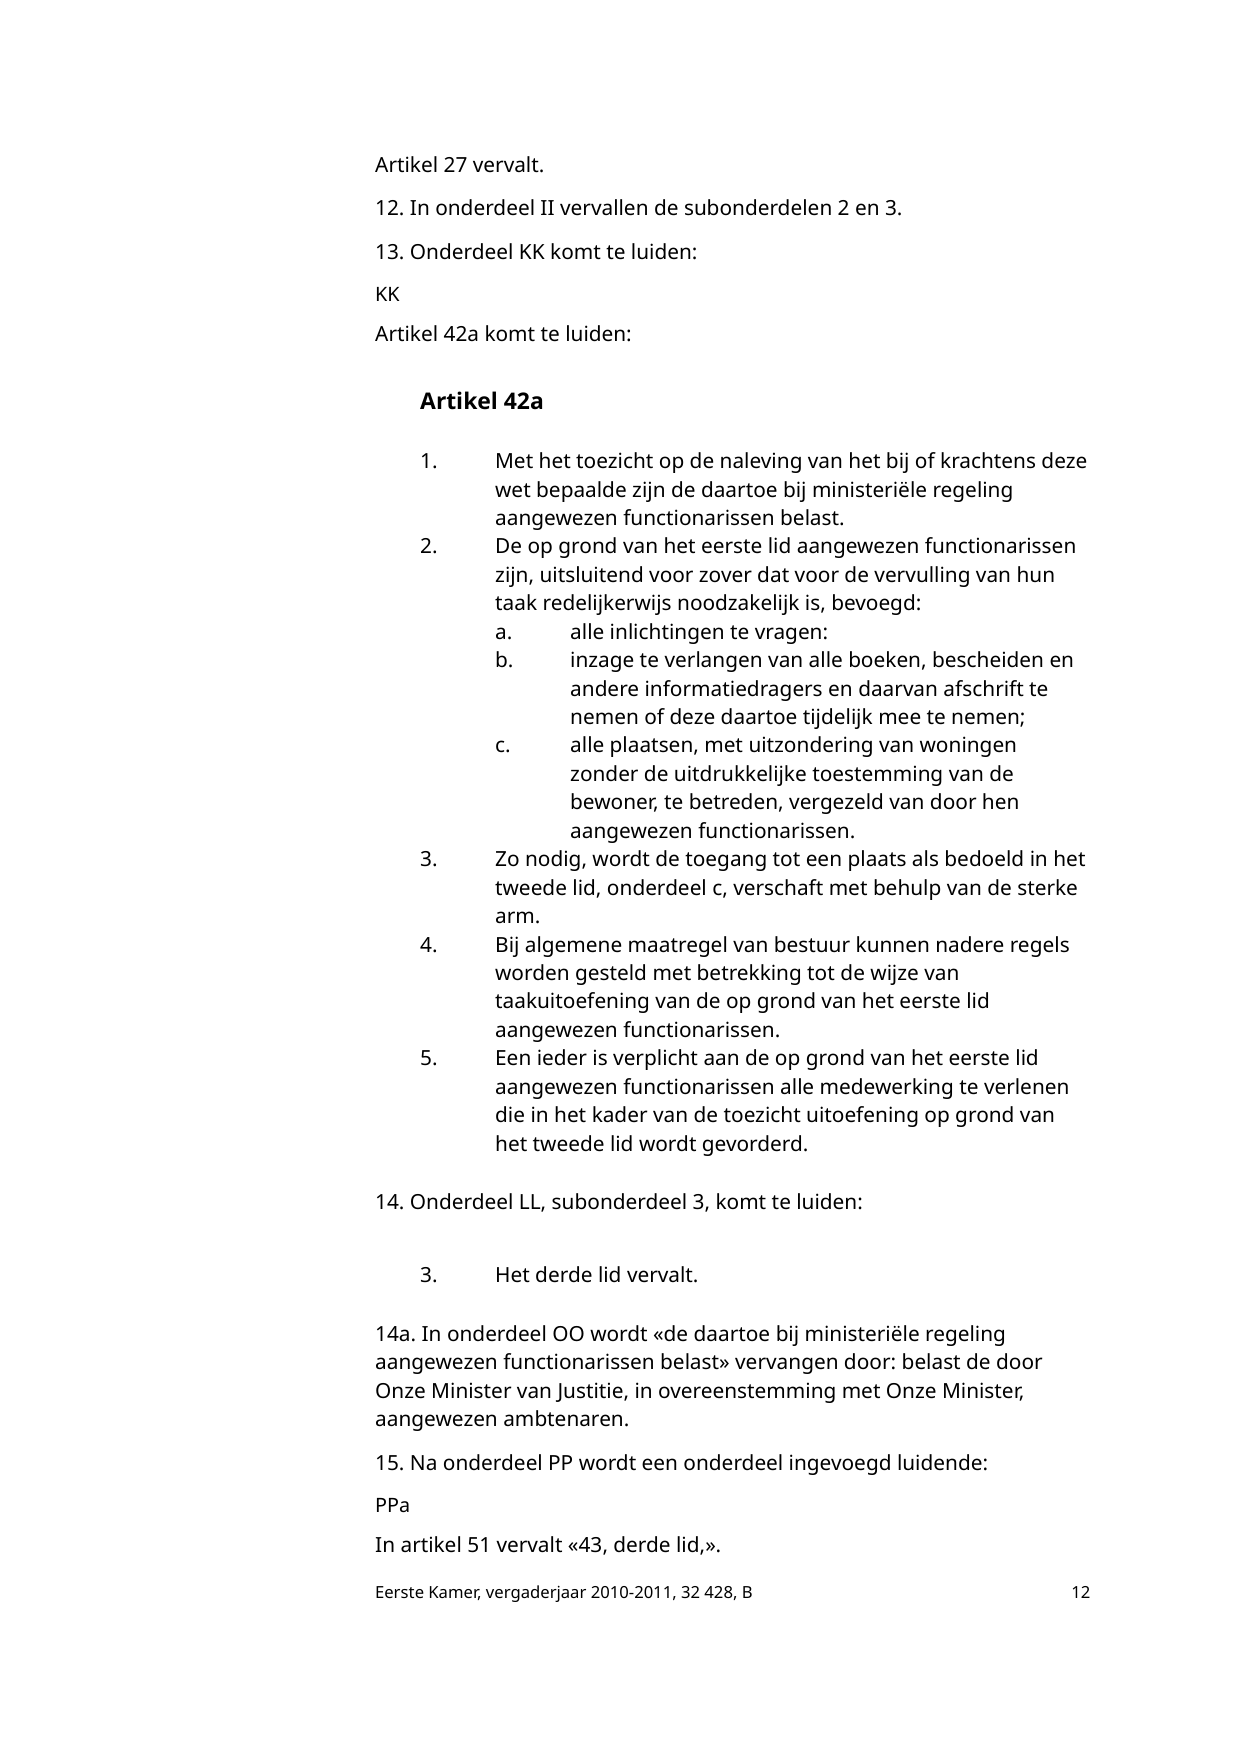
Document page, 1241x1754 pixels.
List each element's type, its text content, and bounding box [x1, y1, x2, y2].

list De op grond van het eerste lid aangewezen functionarissen zijn, uitsluitend voor zover dat voor de vervulling van hun taak redelijkerwijs noodzakelijk is, bevoegd: [420, 532, 1090, 617]
list alle plaatsen, met uitzondering van woningen zonder de uitdrukkelijke toestemming van de bewoner, te betreden, vergezeld van door hen aangewezen functionarissen. [495, 731, 1090, 844]
list Met het toezicht op de naleving van het bij of krachtens deze wet bepaalde zijn de daartoe bij ministeriële regeling aangewezen functionarissen belast. [420, 446, 1090, 532]
subtitle Artikel 42a [420, 385, 1090, 416]
text Artikel 27 vervalt. [375, 150, 1090, 178]
text 14. Onderdeel LL, subonderdeel 3, komt te luiden: [375, 1187, 1090, 1216]
text Artikel 42a komt te luiden: [375, 319, 1090, 347]
text 12. In onderdeel II vervallen de subonderdelen 2 en 3. [375, 193, 1090, 222]
list Zo nodig, wordt de toegang tot een plaats als bedoeld in het tweede lid, onderdeel c, verschaft met behulp van de sterke arm. [420, 844, 1090, 930]
list alle inlichtingen te vragen: [495, 617, 1090, 645]
text In artikel 51 vervalt «43, derde lid,». [375, 1530, 1090, 1558]
list inzage te verlangen van alle boeken, bescheiden en andere informatiedragers en daarvan afschrift te nemen of deze daartoe tijdelijk mee te nemen; [495, 645, 1090, 731]
text 15. Na onderdeel PP wordt een onderdeel ingevoegd luidende: [375, 1448, 1090, 1476]
list Het derde lid vervalt. [420, 1261, 1090, 1289]
list Een ieder is verplicht aan de op grond van het eerste lid aangewezen functionarissen alle medewerking te verlenen die in het kader van de toezicht uitoefening op grond van het tweede lid wordt gevorderd. [420, 1043, 1090, 1157]
list Bij algemene maatregel van bestuur kunnen nadere regels worden gesteld met betrekking tot de wijze van taakuitoefening van de op grond van het eerste lid aangewezen functionarissen. [420, 930, 1090, 1043]
text PPa [375, 1491, 1090, 1518]
text 13. Onderdeel KK komt te luiden: [375, 237, 1090, 265]
text KK [375, 280, 1090, 307]
text 14a. In onderdeel OO wordt «de daartoe bij ministeriële regeling aangewezen functionarissen belast» vervangen door: belast de door Onze Minister van Justitie, in overeenstemming met Onze Minister, aangewezen ambtenaren. [375, 1319, 1090, 1433]
